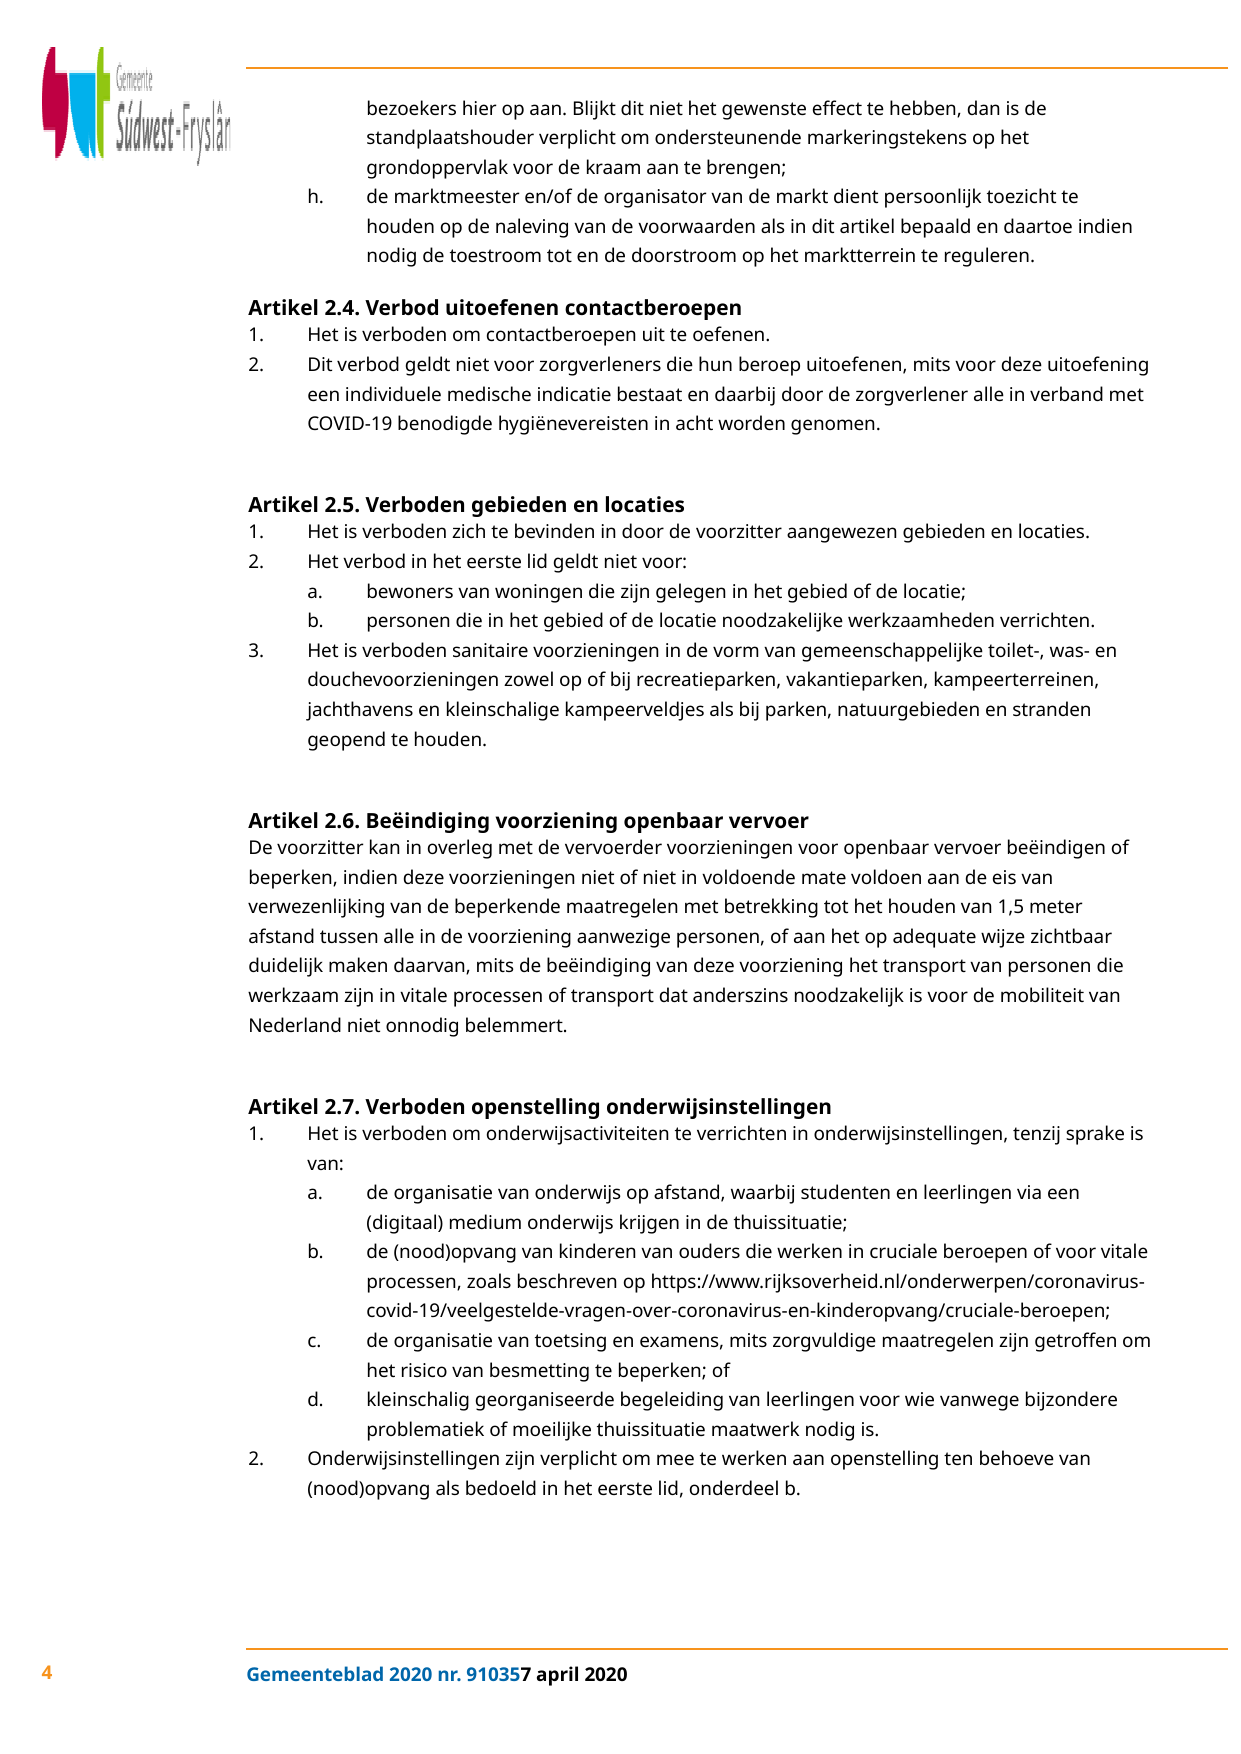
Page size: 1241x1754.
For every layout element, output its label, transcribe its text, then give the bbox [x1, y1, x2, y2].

list de organisatie van onderwijs op afstand, waarbij studenten en leerlingen via een (digitaal) medium onderwijs krijgen in de thuissituatie; [307, 1179, 1152, 1235]
list bewoners van woningen die zijn gelegen in het gebied of de locatie; [307, 578, 1152, 604]
list bezoekers hier op aan. Blijkt dit niet het gewenste effect te hebben, dan is de standplaatshouder verplicht om ondersteunende markeringstekens op het grondoppervlak voor de kraam aan te brengen; [307, 95, 1152, 180]
list Het is verboden sanitaire voorzieningen in de vorm van gemeenschappelijke toilet-, was- en douchevoorzieningen zowel op of bij recreatieparken, vakantieparken, kampeerterreinen, jachthavens en kleinschalige kampeerveldjes als bij parken, natuurgebieden en stranden geopend te houden. [248, 637, 1152, 752]
list Het is verboden om onderwijsactiviteiten te verrichten in onderwijsinstellingen, tenzij sprake is van: [248, 1120, 1152, 1176]
list de marktmeester en/of de organisator van de markt dient persoonlijk toezicht te houden op de naleving van de voorwaarden als in dit artikel bepaald en daartoe indien nodig de toestroom tot en de doorstroom op het marktterrein te reguleren. [307, 183, 1152, 268]
list kleinschalig georganiseerde begeleiding van leerlingen voor wie vanwege bijzondere problematiek of moeilijke thuissituatie maatwerk nodig is. [307, 1386, 1152, 1442]
list Onderwijsinstellingen zijn verplicht om mee te werken aan openstelling ten behoeve van (nood)opvang als bedoeld in het eerste lid, onderdeel b. [248, 1446, 1152, 1501]
text Artikel 2.4. Verbod uitoefenen contactberoepen [248, 293, 1152, 322]
text Artikel 2.7. Verboden openstelling onderwijsinstellingen [248, 1092, 1152, 1120]
text De voorzitter kan in overleg met de vervoerder voorzieningen voor openbaar vervoer beëindigen of beperken, indien deze voorzieningen niet of niet in voldoende mate voldoen aan de eis van verwezenlijking van de beperkende maatregelen met betrekking tot het houden van 1,5 meter afstand tussen alle in de voorziening aanwezige personen, of aan het op adequate wijze zichtbaar duidelijk maken daarvan, mits de beëindiging van deze voorziening het transport van personen die werkzaam zijn in vitale processen of transport dat anderszins noodzakelijk is voor de mobiliteit van Nederland niet onnodig belemmert. [248, 834, 1152, 1037]
list Het is verboden om contactberoepen uit te oefenen. [248, 322, 1152, 347]
list de organisatie van toetsing en examens, mits zorgvuldige maatregelen zijn getroffen om het risico van besmetting te beperken; of [307, 1327, 1152, 1383]
list personen die in het gebied of de locatie noodzakelijke werkzaamheden verrichten. [307, 607, 1152, 633]
list Het is verboden zich te bevinden in door de voorzitter aangewezen gebieden en locaties. [248, 519, 1152, 544]
picture [41, 47, 231, 172]
text Artikel 2.6. Beëindiging voorziening openbaar vervoer [248, 806, 1152, 834]
list Het verbod in het eerste lid geldt niet voor: [248, 548, 1152, 574]
list de (nood)opvang van kinderen van ouders die werken in cruciale beroepen of voor vitale processen, zoals beschreven op https://www.rijksoverheid.nl/onderwerpen/coronavirus-covid-19/veelgestelde-vragen-over-coronavirus-en-kinderopvang/cruciale-beroepen; [307, 1238, 1152, 1323]
list Dit verbod geldt niet voor zorgverleners die hun beroep uitoefenen, mits voor deze uitoefening een individuele medische indicatie bestaat en daarbij door de zorgverlener alle in verband met COVID-19 benodigde hygiënevereisten in acht worden genomen. [248, 351, 1152, 436]
text Artikel 2.5. Verboden gebieden en locaties [248, 490, 1152, 519]
